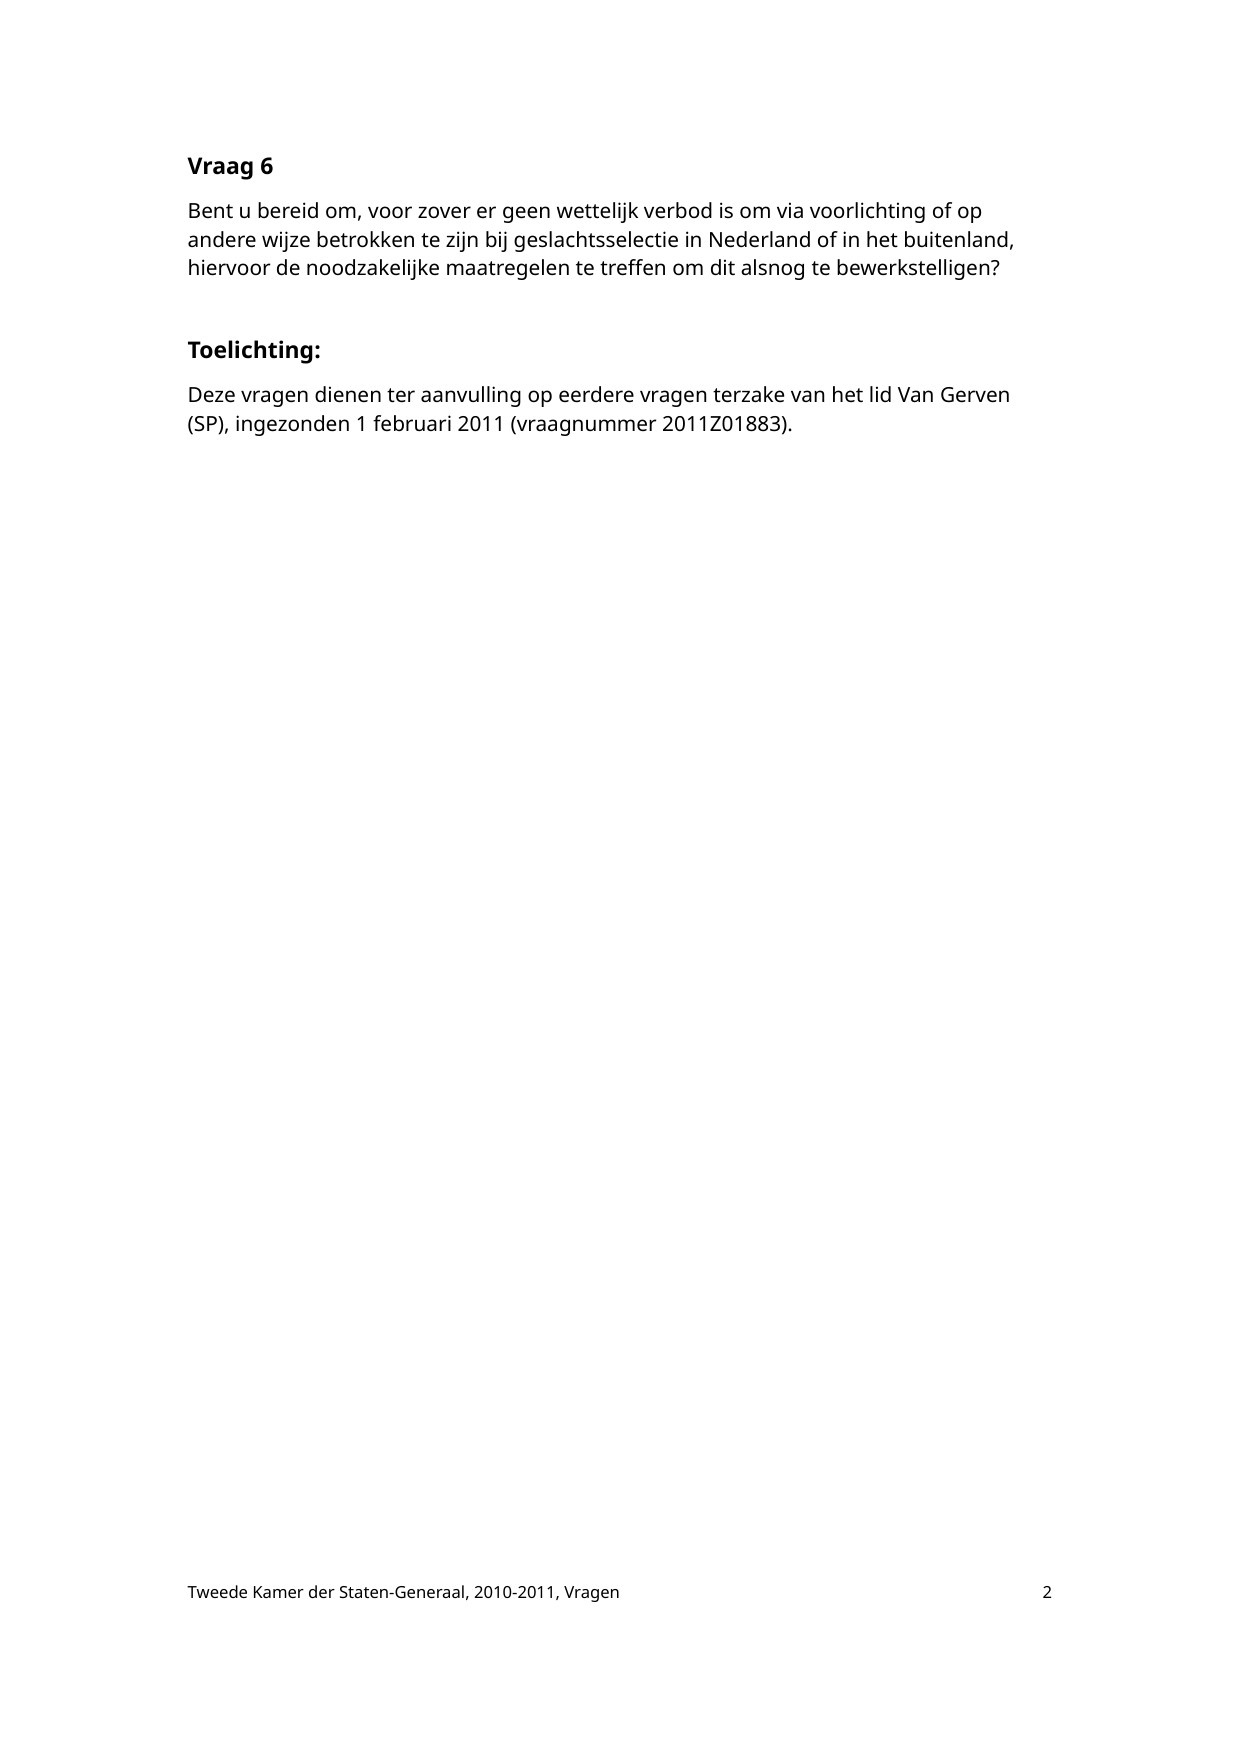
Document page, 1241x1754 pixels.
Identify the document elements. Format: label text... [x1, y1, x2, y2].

text Deze vragen dienen ter aanvulling op eerdere vragen terzake van het lid Van Gerven (SP), ingezonden 1 februari 2011 (vraagnummer 2011Z01883). [187, 380, 1053, 437]
subtitle Vraag 6 [187, 150, 1053, 181]
subtitle Toelichting: [187, 334, 1053, 365]
text Bent u bereid om, voor zover er geen wettelijk verbod is om via voorlichting of op andere wijze betrokken te zijn bij geslachtsselectie in Nederland of in het buitenland, hiervoor de noodzakelijke maatregelen te treffen om dit alsnog te bewerkstelligen? [187, 196, 1053, 282]
